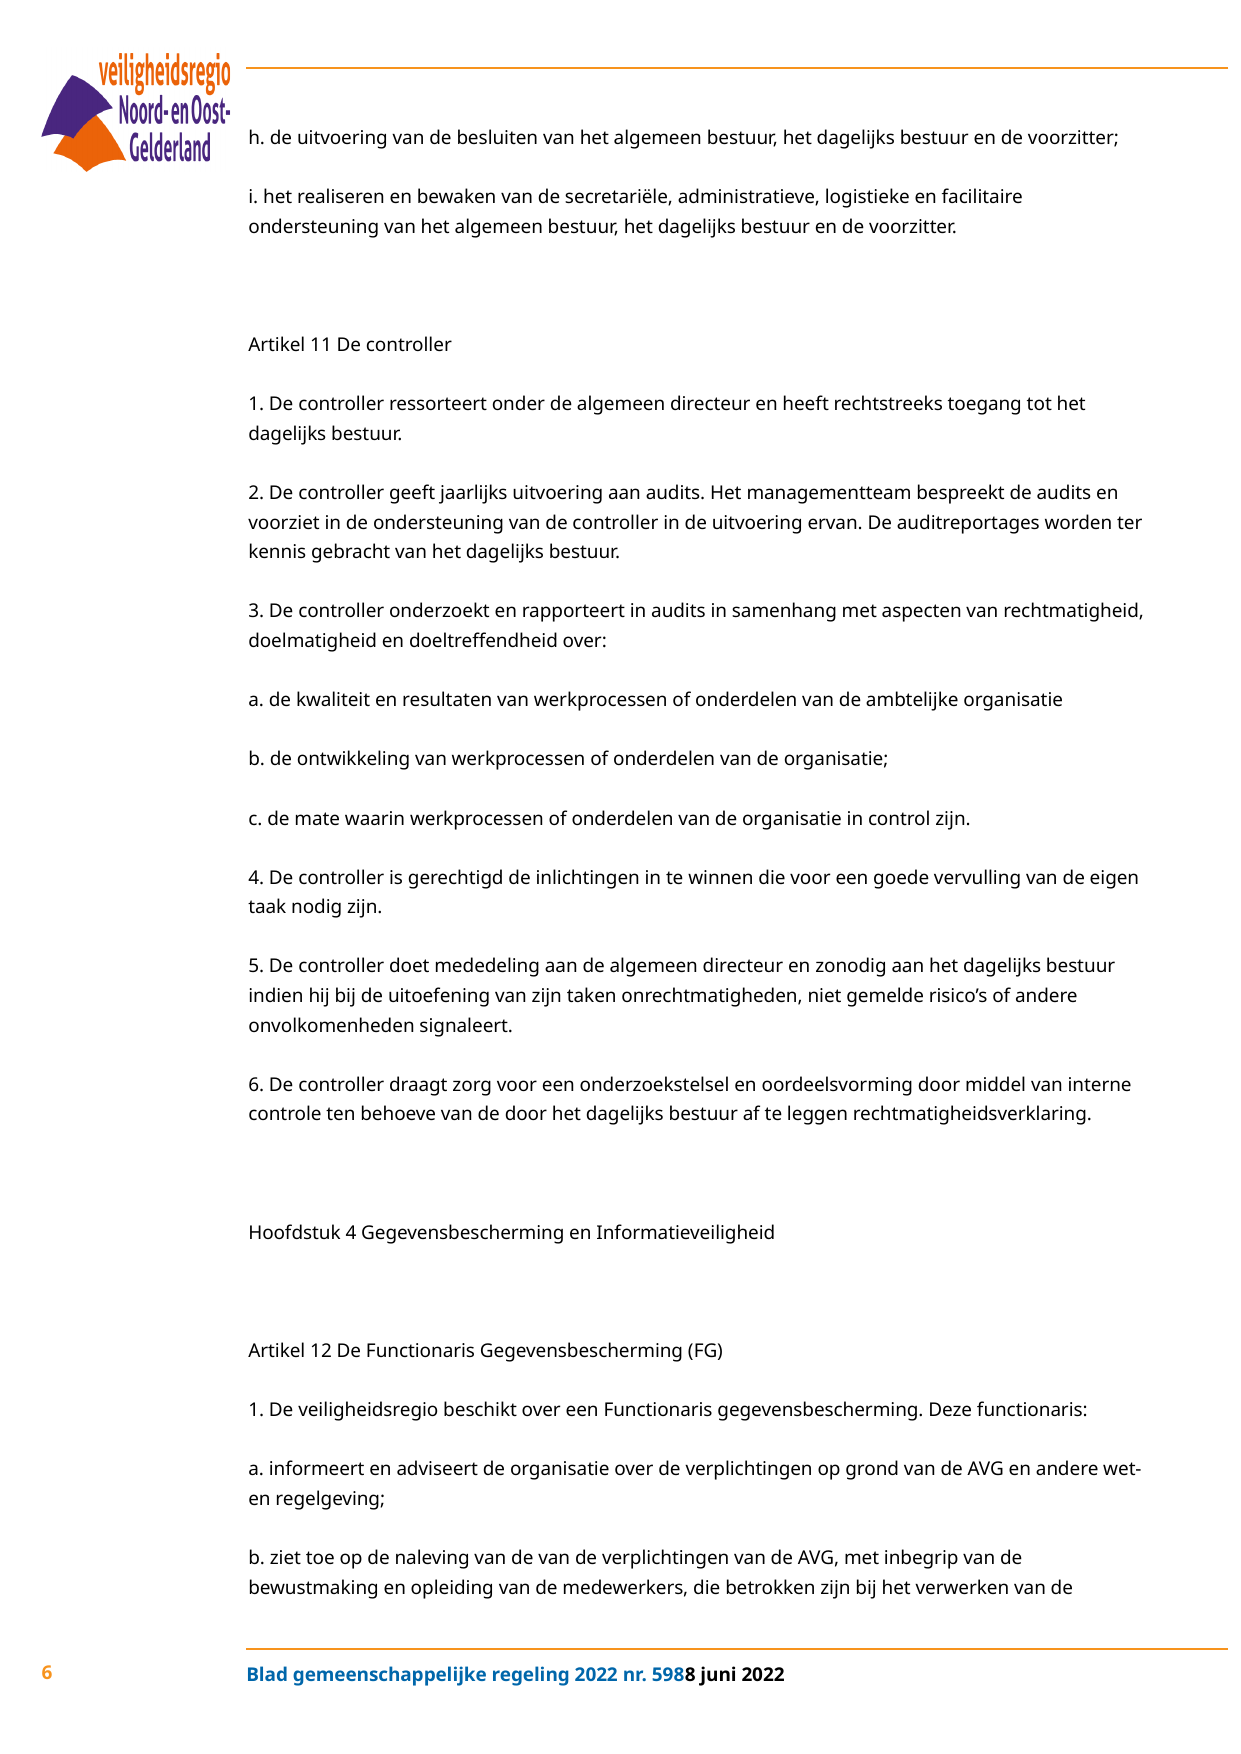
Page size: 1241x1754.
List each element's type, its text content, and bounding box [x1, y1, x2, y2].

text Hoofdstuk 4 Gegevensbescherming en Informatieveiligheid [248, 1219, 1152, 1245]
text c. de mate waarin werkprocessen of onderdelen van de organisatie in control zijn. [248, 805, 1152, 831]
text 2. De controller geeft jaarlijks uitvoering aan audits. Het managementteam bespreekt de audits en voorziet in de ondersteuning van de controller in de uitvoering ervan. De auditreportages worden ter kennis gebracht van het dagelijks bestuur. [248, 479, 1152, 564]
text 5. De controller doet mededeling aan de algemeen directeur en zonodig aan het dagelijks bestuur indien hij bij de uitoefening van zijn taken onrechtmatigheden, niet gemelde risico’s of andere onvolkomenheden signaleert. [248, 953, 1152, 1038]
text h. de uitvoering van de besluiten van het algemeen bestuur, het dagelijks bestuur en de voorzitter; [248, 124, 1152, 150]
text 1. De veiligheidsregio beschikt over een Functionaris gegevensbescherming. Deze functionaris: [248, 1396, 1152, 1422]
text i. het realiseren en bewaken van de secretariële, administratieve, logistieke en facilitaire ondersteuning van het algemeen bestuur, het dagelijks bestuur en de voorzitter. [248, 183, 1152, 239]
picture [41, 47, 231, 172]
text 3. De controller onderzoekt en rapporteert in audits in samenhang met aspecten van rechtmatigheid, doelmatigheid en doeltreffendheid over: [248, 598, 1152, 653]
text 6. De controller draagt zorg voor een onderzoekstelsel en oordeelsvorming door middel van interne controle ten behoeve van de door het dagelijks bestuur af te leggen rechtmatigheidsverklaring. [248, 1071, 1152, 1126]
text b. ziet toe op de naleving van de van de verplichtingen van de AVG, met inbegrip van de bewustmaking en opleiding van de medewerkers, die betrokken zijn bij het verwerken van de [248, 1544, 1152, 1600]
text a. de kwaliteit en resultaten van werkprocessen of onderdelen van de ambtelijke organisatie [248, 686, 1152, 712]
text a. informeert en adviseert de organisatie over de verplichtingen op grond van de AVG en andere wet- en regelgeving; [248, 1456, 1152, 1511]
text Artikel 12 De Functionaris Gegevensbescherming (FG) [248, 1337, 1152, 1363]
text b. de ontwikkeling van werkprocessen of onderdelen van de organisatie; [248, 746, 1152, 771]
text 1. De controller ressorteert onder de algemeen directeur en heeft rechtstreeks toegang tot het dagelijks bestuur. [248, 391, 1152, 446]
text Artikel 11 De controller [248, 331, 1152, 357]
text 4. De controller is gerechtigd de inlichtingen in te winnen die voor een goede vervulling van de eigen taak nodig zijn. [248, 864, 1152, 919]
